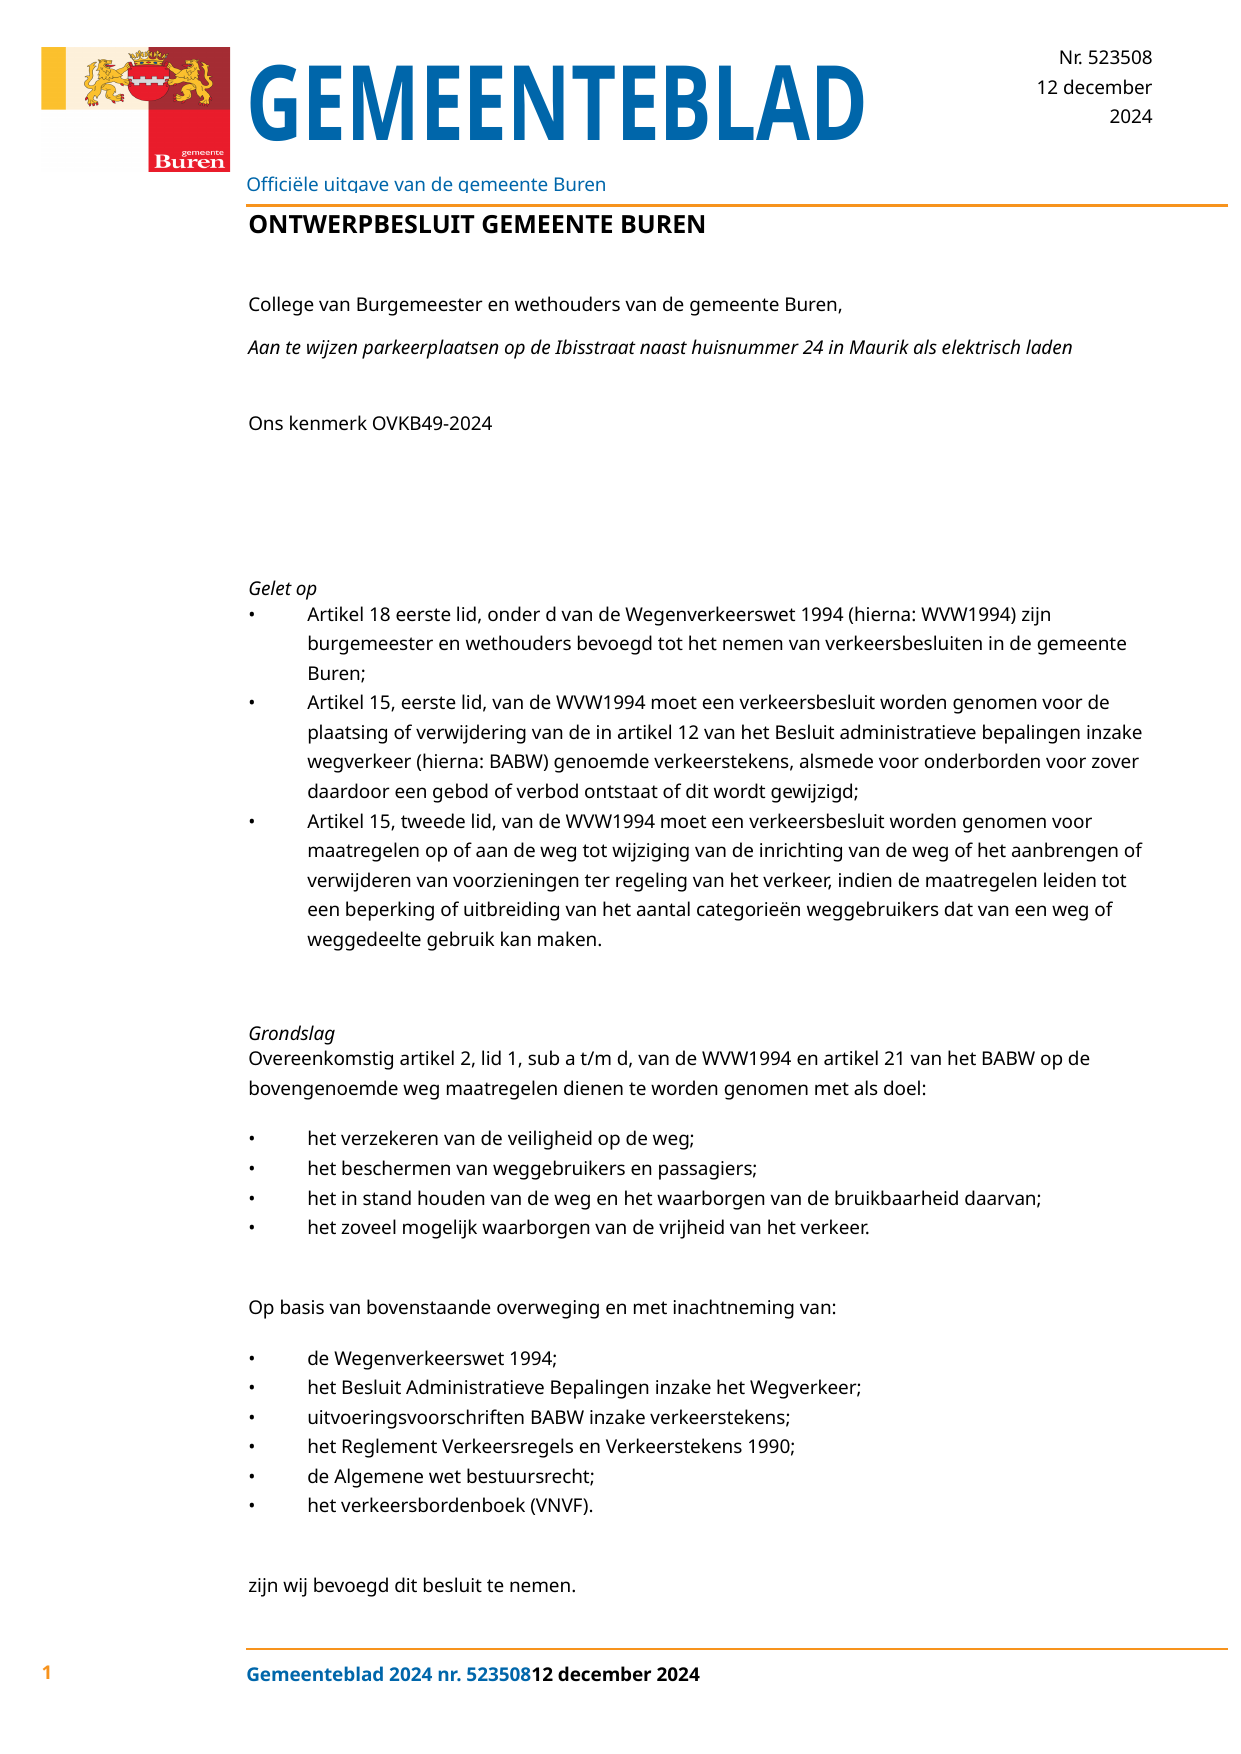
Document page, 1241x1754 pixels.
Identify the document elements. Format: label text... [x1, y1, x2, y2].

list Artikel 15, tweede lid, van de WVW1994 moet een verkeersbesluit worden genomen voor maatregelen op of aan de weg tot wijziging van de inrichting van de weg of het aanbrengen of verwijderen van voorzieningen ter regeling van het verkeer, indien de maatregelen leiden tot een beperking of uitbreiding van het aantal categorieën weggebruikers dat van een weg of weggedeelte gebruik kan maken. [248, 808, 1152, 952]
list uitvoeringsvoorschriften BABW inzake verkeerstekens; [248, 1404, 1152, 1429]
list het beschermen van weggebruikers en passagiers; [248, 1155, 1152, 1181]
list het Besluit Administratieve Bepalingen inzake het Wegverkeer; [248, 1374, 1152, 1400]
picture [41, 47, 231, 172]
text Aan te wijzen parkeerplaatsen op de Ibisstraat naast huisnummer 24 in Maurik als elektrisch laden [248, 334, 1152, 360]
text College van Burgemeester en wethouders van de gemeente Buren, [248, 291, 1152, 317]
text Ons kenmerk OVKB49-2024 [248, 410, 1152, 436]
list het verzekeren van de veiligheid op de weg; [248, 1126, 1152, 1151]
text Grondslag [248, 1020, 1152, 1046]
list het in stand houden van de weg en het waarborgen van de bruikbaarheid daarvan; [248, 1185, 1152, 1210]
text Op basis van bovenstaande overweging en met inachtneming van: [248, 1294, 1152, 1320]
text Overeenkomstig artikel 2, lid 1, sub a t/m d, van de WVW1994 en artikel 21 van het BABW op de bovengenoemde weg maatregelen dienen te worden genomen met als doel: [248, 1046, 1152, 1101]
list Artikel 18 eerste lid, onder d van de Wegenverkeerswet 1994 (hierna: WVW1994) zijn burgemeester en wethouders bevoegd tot het nemen van verkeersbesluiten in de gemeente Buren; [248, 601, 1152, 686]
text ONTWERPBESLUIT GEMEENTE BUREN [248, 207, 1152, 241]
list Artikel 15, eerste lid, van de WVW1994 moet een verkeersbesluit worden genomen voor de plaatsing of verwijdering van de in artikel 12 van het Besluit administratieve bepalingen inzake wegverkeer (hierna: BABW) genoemde verkeerstekens, alsmede voor onderborden voor zover daardoor een gebod of verbod ontstaat of dit wordt gewijzigd; [248, 689, 1152, 804]
list de Wegenverkeerswet 1994; [248, 1345, 1152, 1370]
list de Algemene wet bestuursrecht; [248, 1463, 1152, 1489]
text Gelet op [248, 575, 1152, 601]
text zijn wij bevoegd dit besluit te nemen. [248, 1573, 1152, 1598]
list het verkeersbordenboek (VNVF). [248, 1493, 1152, 1518]
list het Reglement Verkeersregels en Verkeerstekens 1990; [248, 1433, 1152, 1459]
list het zoveel mogelijk waarborgen van de vrijheid van het verkeer. [248, 1214, 1152, 1240]
